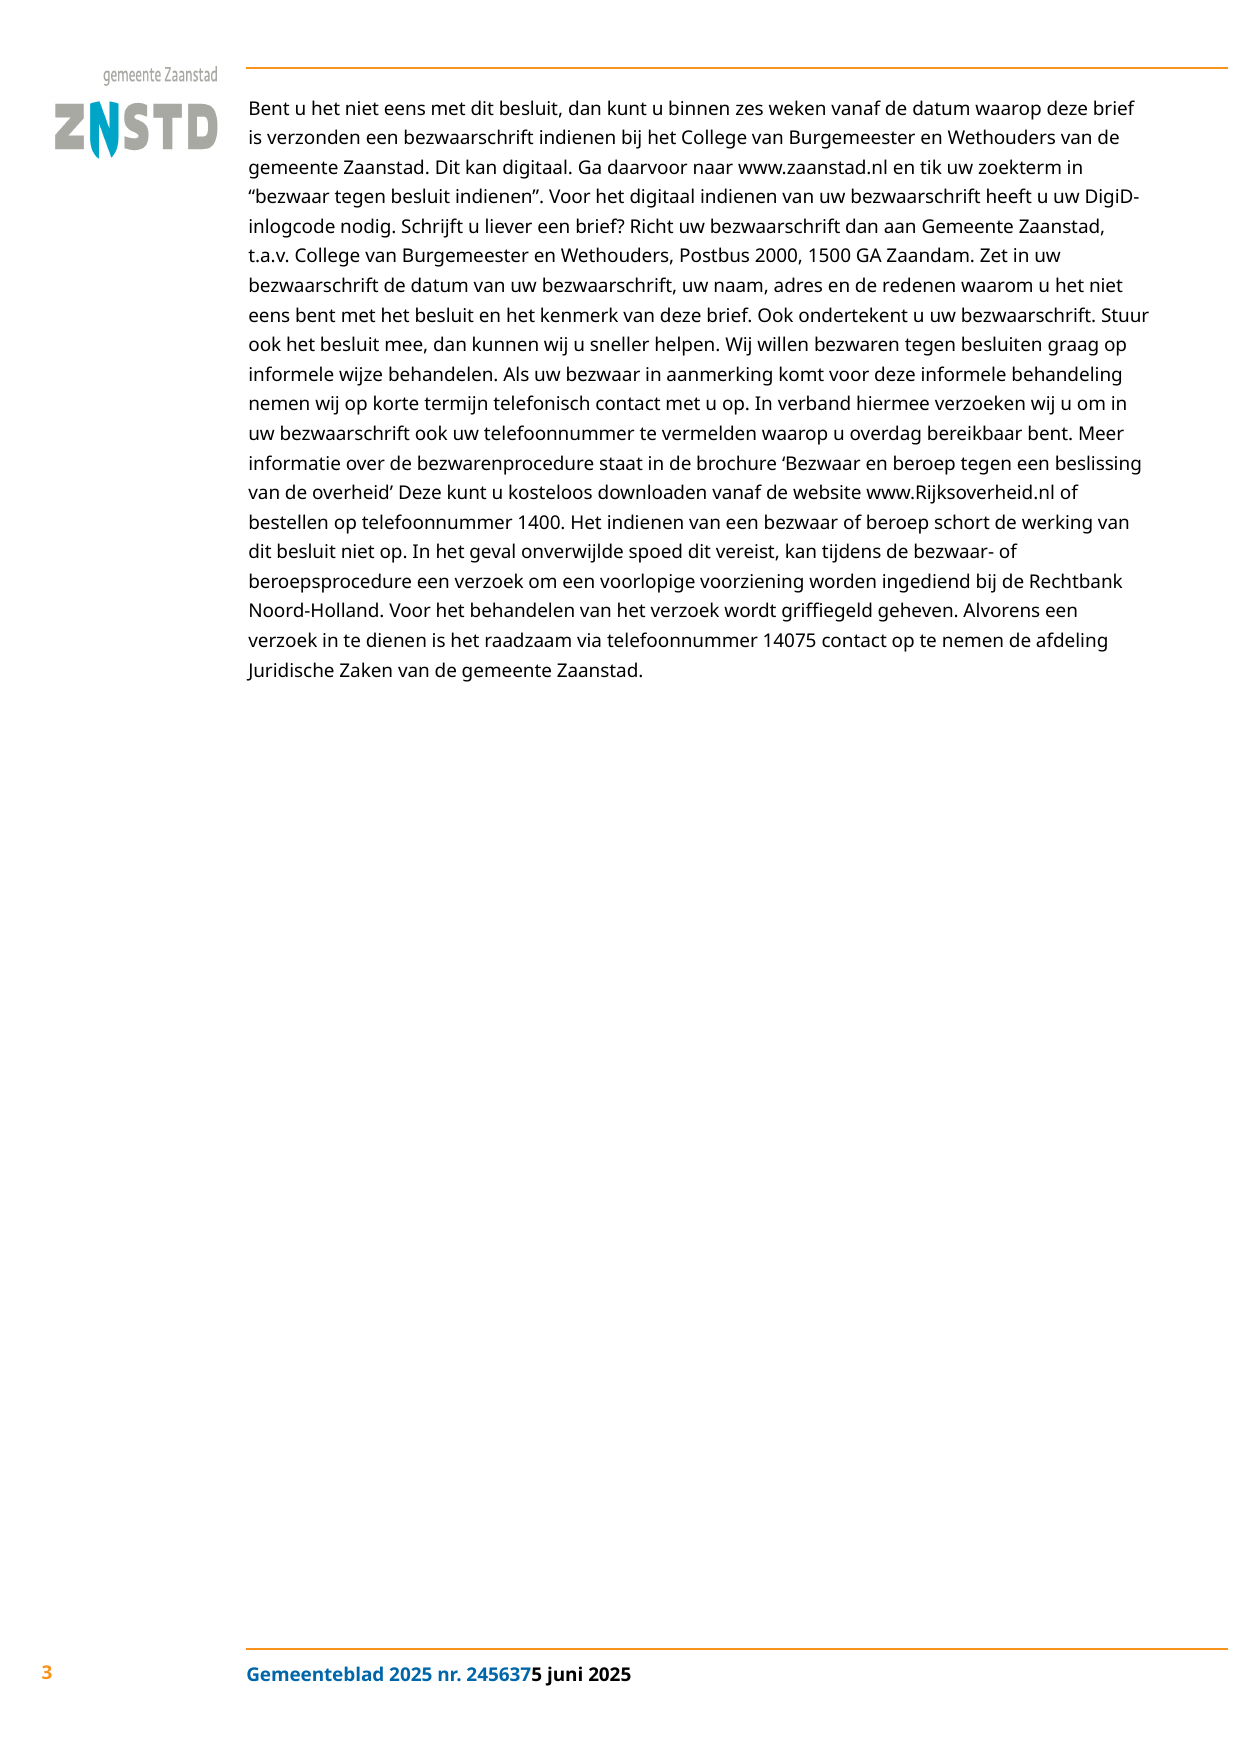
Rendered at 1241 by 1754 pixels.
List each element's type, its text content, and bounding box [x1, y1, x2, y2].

text Bent u het niet eens met dit besluit, dan kunt u binnen zes weken vanaf de datum waarop deze brief is verzonden een bezwaarschrift indienen bij het College van Burgemeester en Wethouders van de gemeente Zaanstad. Dit kan digitaal. Ga daarvoor naar www.zaanstad.nl en tik uw zoekterm in “bezwaar tegen besluit indienen”. Voor het digitaal indienen van uw bezwaarschrift heeft u uw DigiD-inlogcode nodig. Schrijft u liever een brief? Richt uw bezwaarschrift dan aan Gemeente Zaanstad, t.a.v. College van Burgemeester en Wethouders, Postbus 2000, 1500 GA Zaandam. Zet in uw bezwaarschrift de datum van uw bezwaarschrift, uw naam, adres en de redenen waarom u het niet eens bent met het besluit en het kenmerk van deze brief. Ook ondertekent u uw bezwaarschrift. Stuur ook het besluit mee, dan kunnen wij u sneller helpen. Wij willen bezwaren tegen besluiten graag op informele wijze behandelen. Als uw bezwaar in aanmerking komt voor deze informele behandeling nemen wij op korte termijn telefonisch contact met u op. In verband hiermee verzoeken wij u om in uw bezwaarschrift ook uw telefoonnummer te vermelden waarop u overdag bereikbaar bent. Meer informatie over de bezwarenprocedure staat in de brochure ‘Bezwaar en beroep tegen een beslissing van de overheid’ Deze kunt u kosteloos downloaden vanaf de website www.Rijksoverheid.nl of bestellen op telefoonnummer 1400. Het indienen van een bezwaar of beroep schort de werking van dit besluit niet op. In het geval onverwijlde spoed dit vereist, kan tijdens de bezwaar- of beroepsprocedure een verzoek om een voorlopige voorziening worden ingediend bij de Rechtbank Noord-Holland. Voor het behandelen van het verzoek wordt griffiegeld geheven. Alvorens een verzoek in te dienen is het raadzaam via telefoonnummer 14075 contact op te nemen de afdeling Juridische Zaken van de gemeente Zaanstad. [248, 95, 1152, 683]
picture [41, 47, 231, 172]
